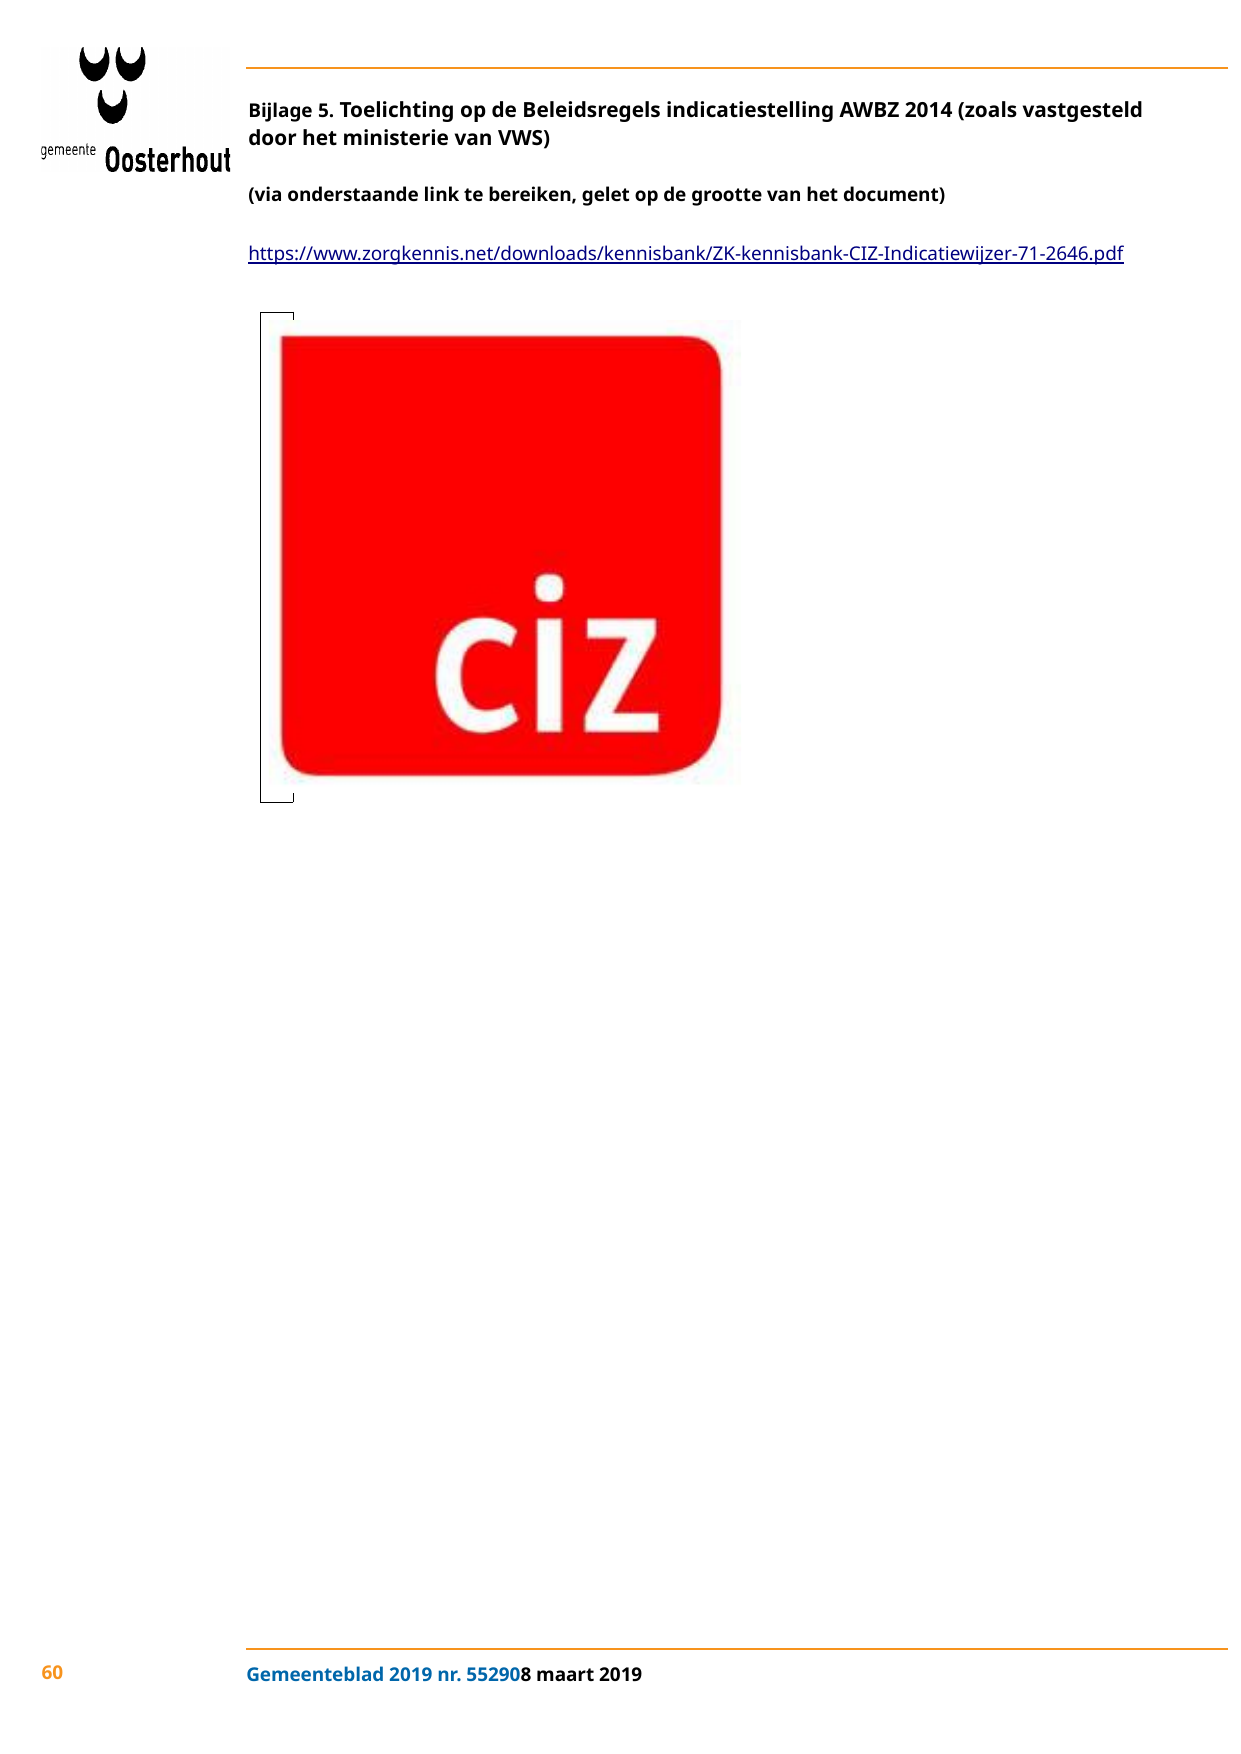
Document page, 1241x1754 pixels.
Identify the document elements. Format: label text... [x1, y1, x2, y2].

picture [268, 320, 742, 793]
picture [41, 47, 231, 172]
text https://www.zorgkennis.net/downloads/kennisbank/ZK-kennisbank-CIZ-Indicatiewijzer-71-2646.pdf [248, 241, 1152, 266]
text (via onderstaande link te bereiken, gelet op de grootte van het document) [248, 181, 1152, 207]
text Bijlage 5. Toelichting op de Beleidsregels indicatiestelling AWBZ 2014 (zoals vastgesteld door het ministerie van VWS) [248, 95, 1152, 152]
